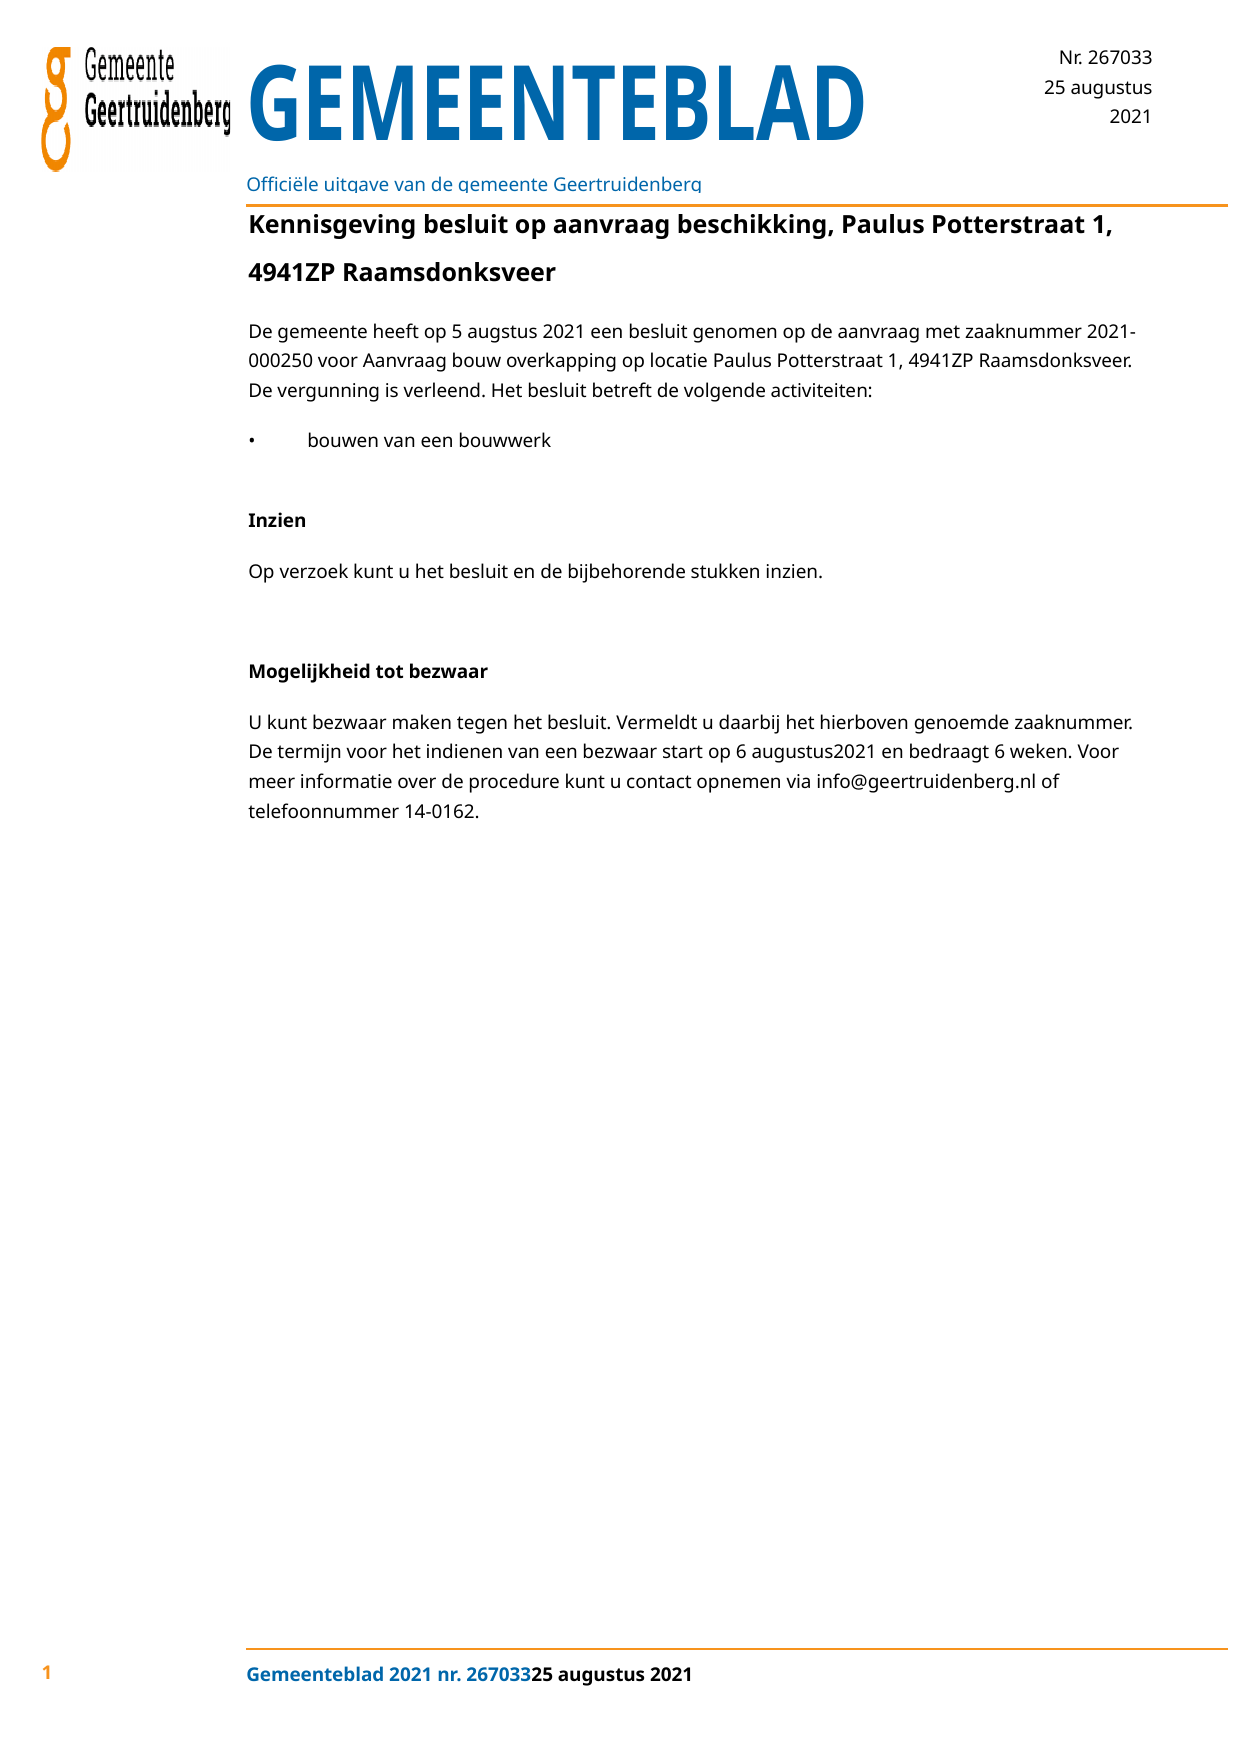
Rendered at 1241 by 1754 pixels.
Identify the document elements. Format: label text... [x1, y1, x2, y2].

text De gemeente heeft op 5 augstus 2021 een besluit genomen op de aanvraag met zaaknummer 2021-000250 voor Aanvraag bouw overkapping op locatie Paulus Potterstraat 1, 4941ZP Raamsdonksveer. De vergunning is verleend. Het besluit betreft de volgende activiteiten: [248, 318, 1152, 403]
text Kennisgeving besluit op aanvraag beschikking, Paulus Potterstraat 1, 4941ZP Raamsdonksveer [248, 207, 1152, 288]
text Op verzoek kunt u het besluit en de bijbehorende stukken inzien. [248, 558, 1152, 584]
text Mogelijkheid tot bezwaar [248, 659, 1152, 684]
text Inzien [248, 507, 1152, 533]
list bouwen van een bouwwerk [248, 427, 1152, 453]
text U kunt bezwaar maken tegen het besluit. Vermeldt u daarbij het hierboven genoemde zaaknummer. De termijn voor het indienen van een bezwaar start op 6 augustus2021 en bedraagt 6 weken. Voor meer informatie over de procedure kunt u contact opnemen via info@geertruidenberg.nl of telefoonnummer 14-0162. [248, 709, 1152, 824]
picture [41, 47, 231, 172]
